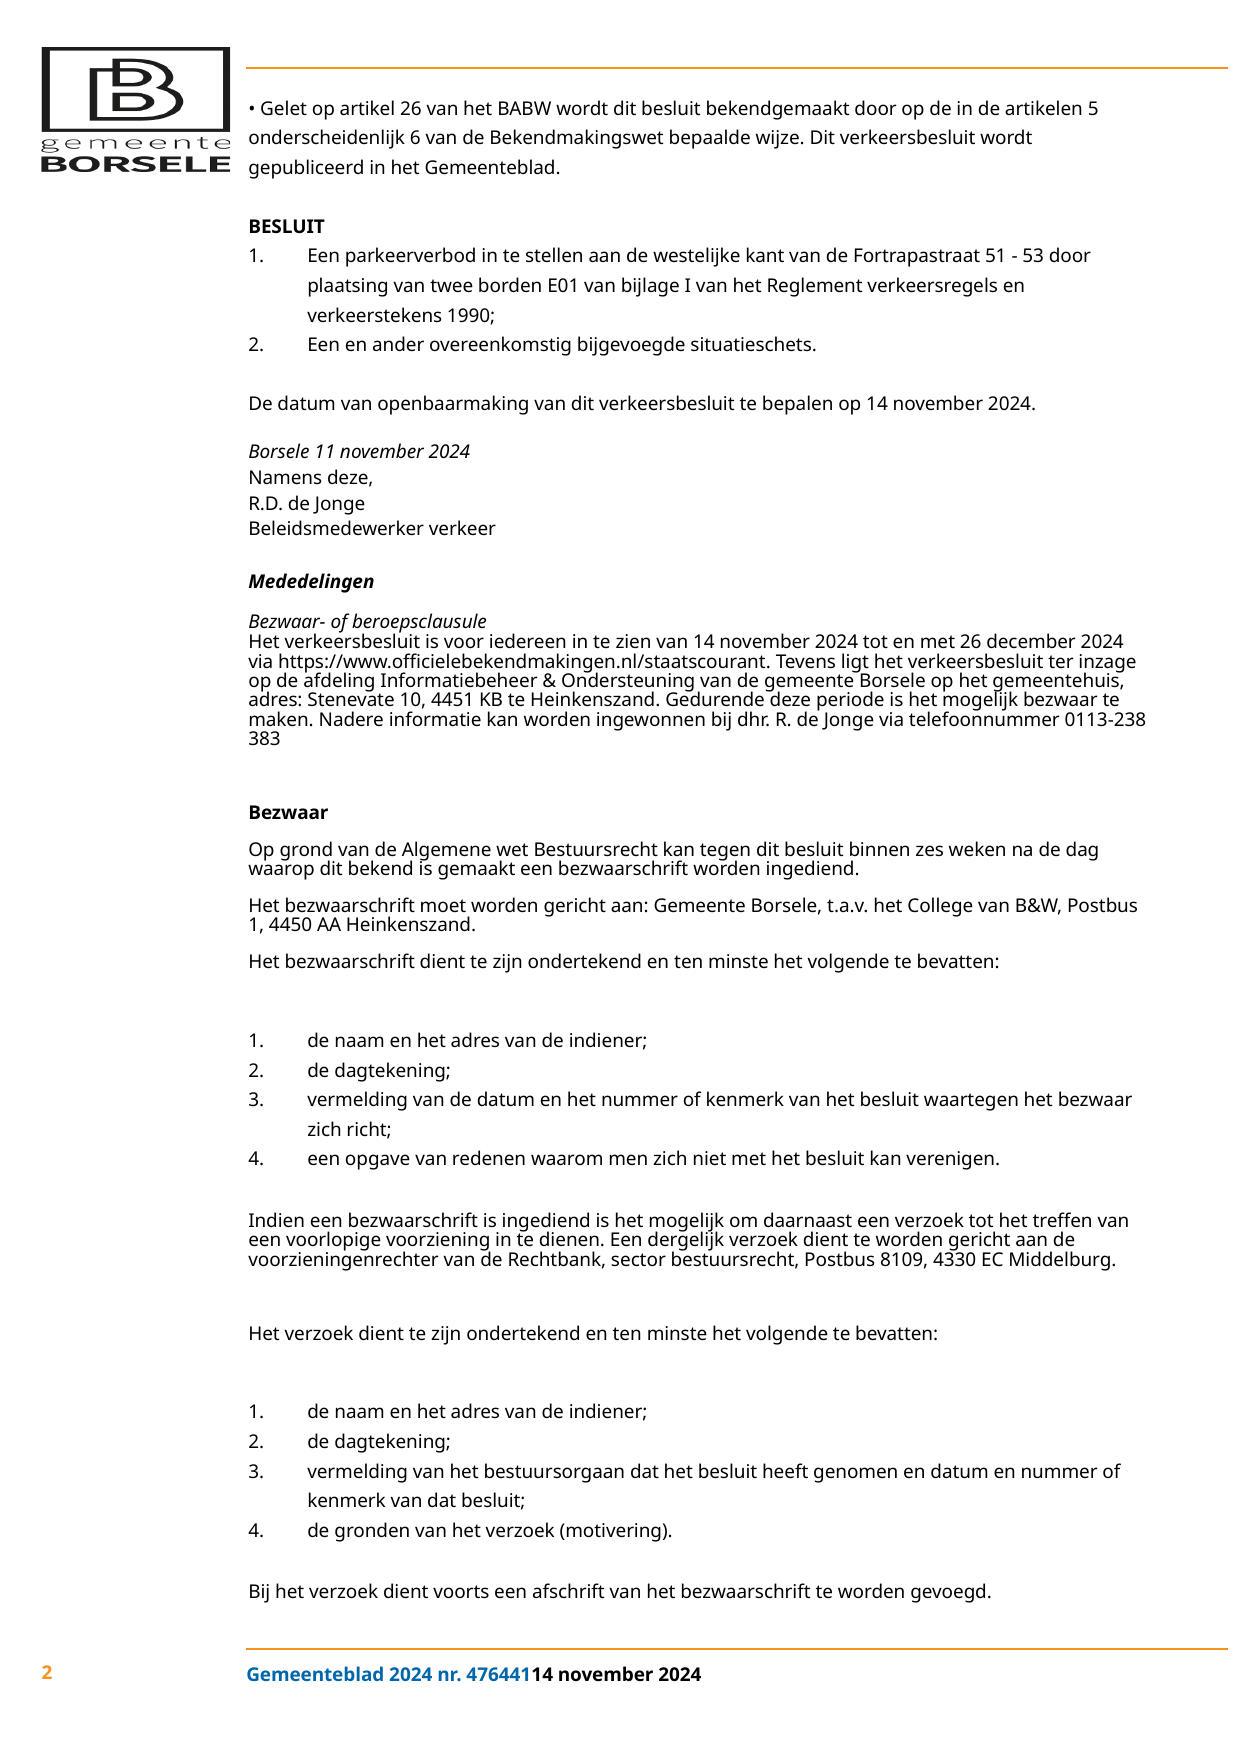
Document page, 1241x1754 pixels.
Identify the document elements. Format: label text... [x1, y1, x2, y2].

text Het bezwaarschrift moet worden gericht aan: Gemeente Borsele, t.a.v. het College van B&W, Postbus 1, 4450 AA Heinkenszand. [248, 897, 1152, 936]
list een opgave van redenen waarom men zich niet met het besluit kan verenigen. [248, 1146, 1152, 1171]
text Beleidsmedewerker verkeer [248, 516, 1152, 541]
list vermelding van het bestuursorgaan dat het besluit heeft genomen en datum en nummer of kenmerk van dat besluit; [248, 1458, 1152, 1513]
list de dagtekening; [248, 1057, 1152, 1083]
text Bezwaar [248, 804, 1152, 823]
list Een en ander overeenkomstig bijgevoegde situatieschets. [248, 331, 1152, 357]
text Bij het verzoek dient voorts een afschrift van het bezwaarschrift te worden gevoegd. [248, 1583, 1152, 1603]
text Het verzoek dient te zijn ondertekend en ten minste het volgende te bevatten: [248, 1325, 1152, 1344]
text Namens deze, [248, 464, 1152, 490]
text R.D. de Jonge [248, 490, 1152, 516]
text Het bezwaarschrift dient te zijn ondertekend en ten minste het volgende te bevatten: [248, 953, 1152, 973]
list de naam en het adres van de indiener; [248, 1399, 1152, 1424]
list de gronden van het verzoek (motivering). [248, 1517, 1152, 1543]
text Mededelingen [248, 568, 1152, 594]
picture [41, 47, 231, 172]
list Een parkeerverbod in te stellen aan de westelijke kant van de Fortrapastraat 51 - 53 door plaatsing van twee borden E01 van bijlage I van het Reglement verkeersregels en verkeerstekens 1990; [248, 243, 1152, 328]
list de dagtekening; [248, 1428, 1152, 1454]
text Borsele 11 november 2024 [248, 438, 1152, 464]
list vermelding van de datum en het nummer of kenmerk van het besluit waartegen het bezwaar zich richt; [248, 1086, 1152, 1142]
text Op grond van de Algemene wet Bestuursrecht kan tegen dit besluit binnen zes weken na de dag waarop dit bekend is gemaakt een bezwaarschrift worden ingediend. [248, 841, 1152, 879]
text Het verkeersbesluit is voor iedereen in te zien van 14 november 2024 tot en met 26 december 2024 via https://www.officielebekendmakingen.nl/staatscourant. Tevens ligt het verkeersbesluit ter inzage op de afdeling Informatiebeheer & Ondersteuning van de gemeente Borsele op het gemeentehuis, adres: Stenevate 10, 4451 KB te Heinkenszand. Gedurende deze periode is het mogelijk bezwaar te maken. Nadere informatie kan worden ingewonnen bij dhr. R. de Jonge via telefoonnummer 0113-238 383 [248, 633, 1152, 749]
text De datum van openbaarmaking van dit verkeersbesluit te bepalen op 14 november 2024. [248, 391, 1152, 416]
text • Gelet op artikel 26 van het BABW wordt dit besluit bekendgemaakt door op de in de artikelen 5 onderscheidenlijk 6 van de Bekendmakingswet bepaalde wijze. Dit verkeersbesluit wordt gepubliceerd in het Gemeenteblad. [248, 95, 1152, 180]
text Indien een bezwaarschrift is ingediend is het mogelijk om daarnaast een verzoek tot het treffen van een voorlopige voorziening in te dienen. Een dergelijk verzoek dient te worden gericht aan de voorzieningenrechter van de Rechtbank, sector bestuursrecht, Postbus 8109, 4330 EC Middelburg. [248, 1212, 1152, 1270]
list de naam en het adres van de indiener; [248, 1027, 1152, 1053]
text BESLUIT [248, 213, 1152, 239]
text Bezwaar- of beroepsclausule [248, 608, 1152, 633]
